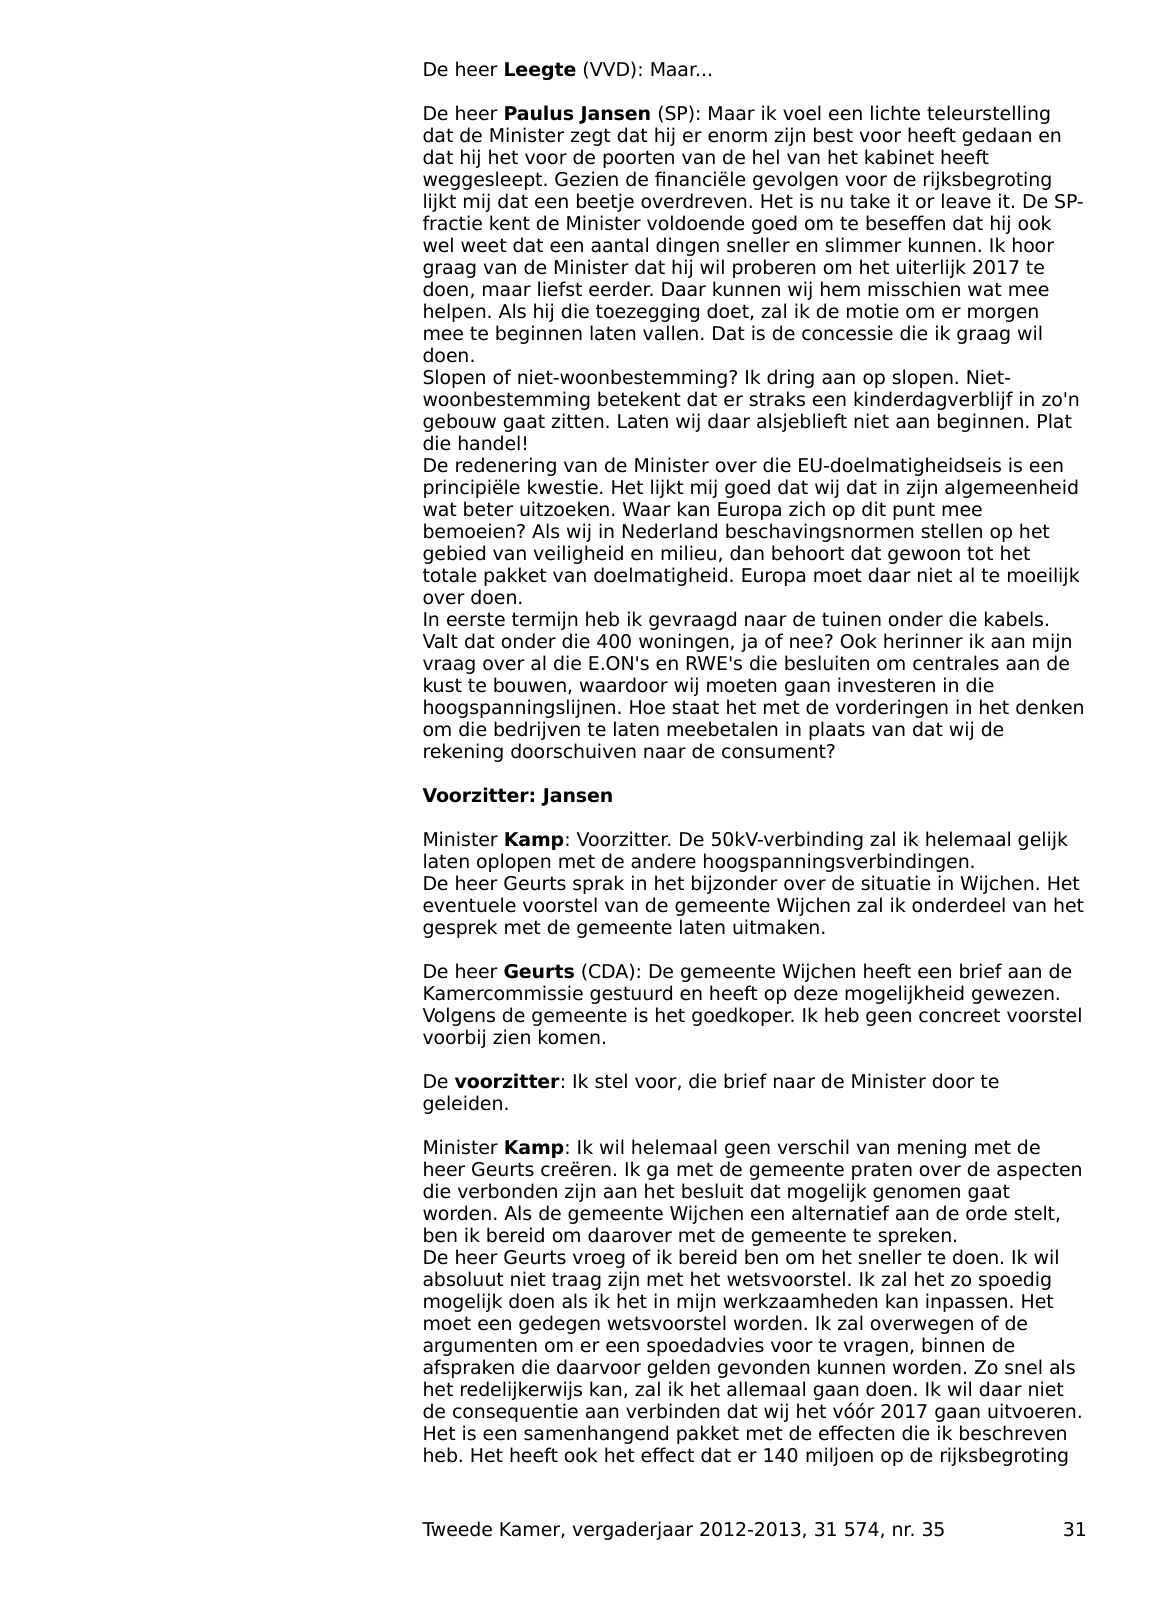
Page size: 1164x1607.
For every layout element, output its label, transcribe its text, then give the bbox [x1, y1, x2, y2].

text De heer Geurts vroeg of ik bereid ben om het sneller te doen. Ik wil absoluut niet traag zijn met het wetsvoorstel. Ik zal het zo spoedig mogelijk doen als ik het in mijn werkzaamheden kan inpassen. Het moet een gedegen wetsvoorstel worden. Ik zal overwegen of de argumenten om er een spoedadvies voor te vragen, binnen de afspraken die daarvoor gelden gevonden kunnen worden. Zo snel als het redelijkerwijs kan, zal ik het allemaal gaan doen. Ik wil daar niet de consequentie aan verbinden dat wij het vóór 2017 gaan uitvoeren. Het is een samenhangend pakket met de effecten die ik beschreven heb. Het heeft ook het effect dat er 140 miljoen op de rijksbegroting [422, 1247, 1087, 1467]
text Slopen of niet-woonbestemming? Ik dring aan op slopen. Niet-woonbestemming betekent dat er straks een kinderdagverblijf in zo'n gebouw gaat zitten. Laten wij daar alsjeblieft niet aan beginnen. Plat die handel! [422, 367, 1087, 455]
text Minister Kamp: Voorzitter. De 50kV-verbinding zal ik helemaal gelijk laten oplopen met de andere hoogspanningsverbindingen. [422, 829, 1087, 873]
text De voorzitter: Ik stel voor, die brief naar de Minister door te geleiden. [422, 1071, 1087, 1115]
text De heer Leegte (VVD): Maar... [422, 59, 1087, 81]
text De heer Geurts (CDA): De gemeente Wijchen heeft een brief aan de Kamercommissie gestuurd en heeft op deze mogelijkheid gewezen. Volgens de gemeente is het goedkoper. Ik heb geen concreet voorstel voorbij zien komen. [422, 961, 1087, 1049]
text De heer Geurts sprak in het bijzonder over de situatie in Wijchen. Het eventuele voorstel van de gemeente Wijchen zal ik onderdeel van het gesprek met de gemeente laten uitmaken. [422, 873, 1087, 939]
text De heer Paulus Jansen (SP): Maar ik voel een lichte teleurstelling dat de Minister zegt dat hij er enorm zijn best voor heeft gedaan en dat hij het voor de poorten van de hel van het kabinet heeft weggesleept. Gezien de financiële gevolgen voor de rijksbegroting lijkt mij dat een beetje overdreven. Het is nu take it or leave it. De SP-fractie kent de Minister voldoende goed om te beseffen dat hij ook wel weet dat een aantal dingen sneller en slimmer kunnen. Ik hoor graag van de Minister dat hij wil proberen om het uiterlijk 2017 te doen, maar liefst eerder. Daar kunnen wij hem misschien wat mee helpen. Als hij die toezegging doet, zal ik de motie om er morgen mee te beginnen laten vallen. Dat is de concessie die ik graag wil doen. [422, 103, 1087, 367]
text De redenering van de Minister over die EU-doelmatigheidseis is een principiële kwestie. Het lijkt mij goed dat wij dat in zijn algemeenheid wat beter uitzoeken. Waar kan Europa zich op dit punt mee bemoeien? Als wij in Nederland beschavingsnormen stellen op het gebied van veiligheid en milieu, dan behoort dat gewoon tot het totale pakket van doelmatigheid. Europa moet daar niet al te moeilijk over doen. [422, 455, 1087, 609]
subtitle Voorzitter: Jansen [422, 785, 1087, 807]
text In eerste termijn heb ik gevraagd naar de tuinen onder die kabels. Valt dat onder die 400 woningen, ja of nee? Ook herinner ik aan mijn vraag over al die E.ON's en RWE's die besluiten om centrales aan de kust te bouwen, waardoor wij moeten gaan investeren in die hoogspanningslijnen. Hoe staat het met de vorderingen in het denken om die bedrijven te laten meebetalen in plaats van dat wij de rekening doorschuiven naar de consument? [422, 609, 1087, 763]
text Minister Kamp: Ik wil helemaal geen verschil van mening met de heer Geurts creëren. Ik ga met de gemeente praten over de aspecten die verbonden zijn aan het besluit dat mogelijk genomen gaat worden. Als de gemeente Wijchen een alternatief aan de orde stelt, ben ik bereid om daarover met de gemeente te spreken. [422, 1137, 1087, 1247]
